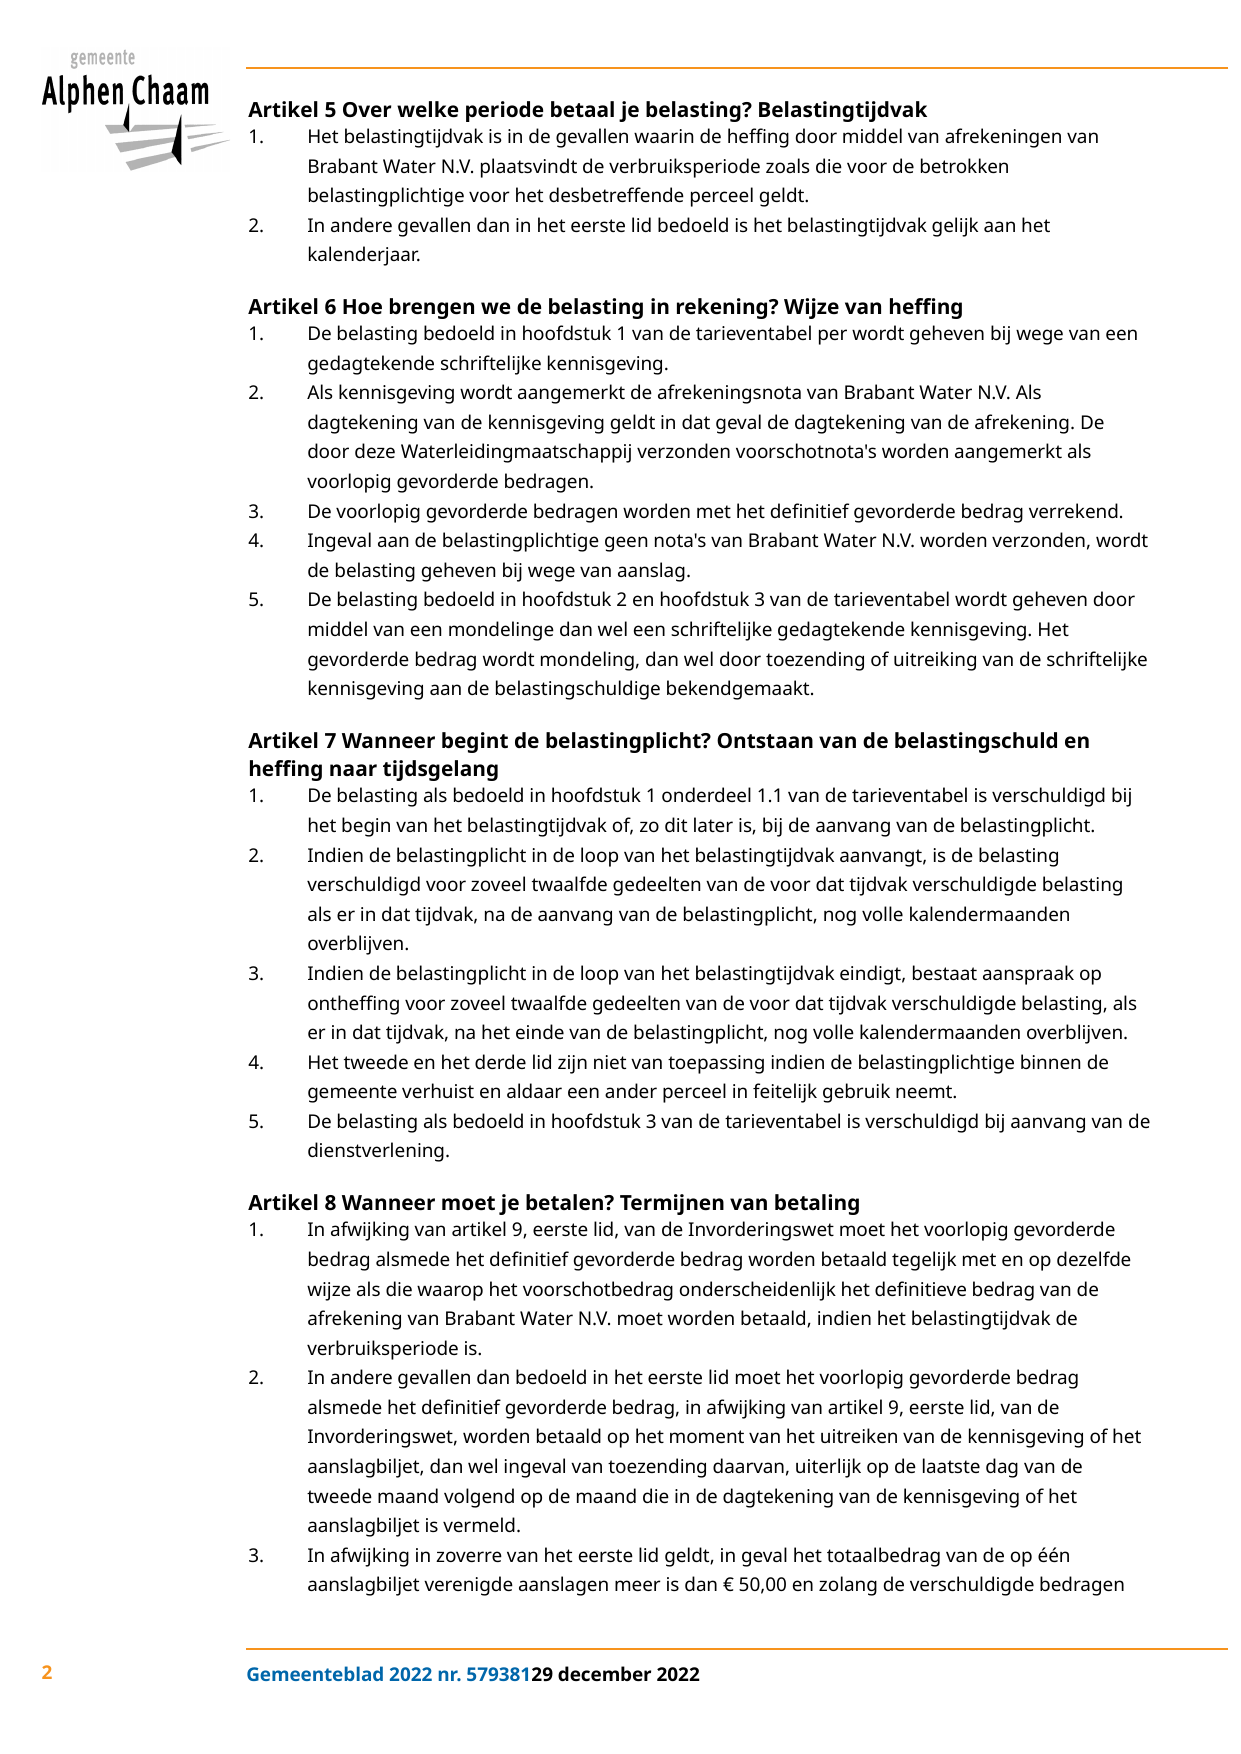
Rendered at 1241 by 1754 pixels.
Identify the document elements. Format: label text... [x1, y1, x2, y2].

text Artikel 5 Over welke periode betaal je belasting? Belastingtijdvak [248, 95, 1152, 123]
list In afwijking in zoverre van het eerste lid geldt, in geval het totaalbedrag van de op één aanslagbiljet verenigde aanslagen meer is dan € 50,00 en zolang de verschuldigde bedragen [248, 1542, 1152, 1597]
list De belasting als bedoeld in hoofdstuk 1 onderdeel 1.1 van de tarieventabel is verschuldigd bij het begin van het belastingtijdvak of, zo dit later is, bij de aanvang van de belastingplicht. [248, 783, 1152, 838]
picture [41, 47, 231, 172]
text Artikel 6 Hoe brengen we de belasting in rekening? Wijze van heffing [248, 292, 1152, 320]
list Het belastingtijdvak is in de gevallen waarin de heffing door middel van afrekeningen van Brabant Water N.V. plaatsvindt de verbruiksperiode zoals die voor de betrokken belastingplichtige voor het desbetreffende perceel geldt. [248, 123, 1152, 208]
list De belasting bedoeld in hoofdstuk 2 en hoofdstuk 3 van de tarieventabel wordt geheven door middel van een mondelinge dan wel een schriftelijke gedagtekende kennisgeving. Het gevorderde bedrag wordt mondeling, dan wel door toezending of uitreiking van de schriftelijke kennisgeving aan de belastingschuldige bekendgemaakt. [248, 587, 1152, 701]
list Indien de belastingplicht in de loop van het belastingtijdvak aanvangt, is de belasting verschuldigd voor zoveel twaalfde gedeelten van de voor dat tijdvak verschuldigde belasting als er in dat tijdvak, na de aanvang van de belastingplicht, nog volle kalendermaanden overblijven. [248, 842, 1152, 956]
list In afwijking van artikel 9, eerste lid, van de Invorderingswet moet het voorlopig gevorderde bedrag alsmede het definitief gevorderde bedrag worden betaald tegelijk met en op dezelfde wijze als die waarop het voorschotbedrag onderscheidenlijk het definitieve bedrag van de afrekening van Brabant Water N.V. moet worden betaald, indien het belastingtijdvak de verbruiksperiode is. [248, 1217, 1152, 1361]
list De belasting bedoeld in hoofdstuk 1 van de tarieventabel per wordt geheven bij wege van een gedagtekende schriftelijke kennisgeving. [248, 320, 1152, 376]
list Als kennisgeving wordt aangemerkt de afrekeningsnota van Brabant Water N.V. Als dagtekening van de kennisgeving geldt in dat geval de dagtekening van de afrekening. De door deze Waterleidingmaatschappij verzonden voorschotnota's worden aangemerkt als voorlopig gevorderde bedragen. [248, 379, 1152, 494]
list In andere gevallen dan in het eerste lid bedoeld is het belastingtijdvak gelijk aan het kalenderjaar. [248, 212, 1152, 267]
list In andere gevallen dan bedoeld in het eerste lid moet het voorlopig gevorderde bedrag alsmede het definitief gevorderde bedrag, in afwijking van artikel 9, eerste lid, van de Invorderingswet, worden betaald op het moment van het uitreiken van de kennisgeving of het aanslagbiljet, dan wel ingeval van toezending daarvan, uiterlijk op de laatste dag van de tweede maand volgend op de maand die in de dagtekening van de kennisgeving of het aanslagbiljet is vermeld. [248, 1364, 1152, 1538]
text Artikel 8 Wanneer moet je betalen? Termijnen van betaling [248, 1188, 1152, 1217]
list Indien de belastingplicht in de loop van het belastingtijdvak eindigt, bestaat aanspraak op ontheffing voor zoveel twaalfde gedeelten van de voor dat tijdvak verschuldigde belasting, als er in dat tijdvak, na het einde van de belastingplicht, nog volle kalendermaanden overblijven. [248, 960, 1152, 1045]
list Het tweede en het derde lid zijn niet van toepassing indien de belastingplichtige binnen de gemeente verhuist en aldaar een ander perceel in feitelijk gebruik neemt. [248, 1049, 1152, 1104]
list De belasting als bedoeld in hoofdstuk 3 van de tarieventabel is verschuldigd bij aanvang van de dienstverlening. [248, 1108, 1152, 1163]
list De voorlopig gevorderde bedragen worden met het definitief gevorderde bedrag verrekend. [248, 498, 1152, 524]
list Ingeval aan de belastingplichtige geen nota's van Brabant Water N.V. worden verzonden, wordt de belasting geheven bij wege van aanslag. [248, 527, 1152, 583]
text Artikel 7 Wanneer begint de belastingplicht? Ontstaan van de belastingschuld en heffing naar tijdsgelang [248, 726, 1152, 783]
